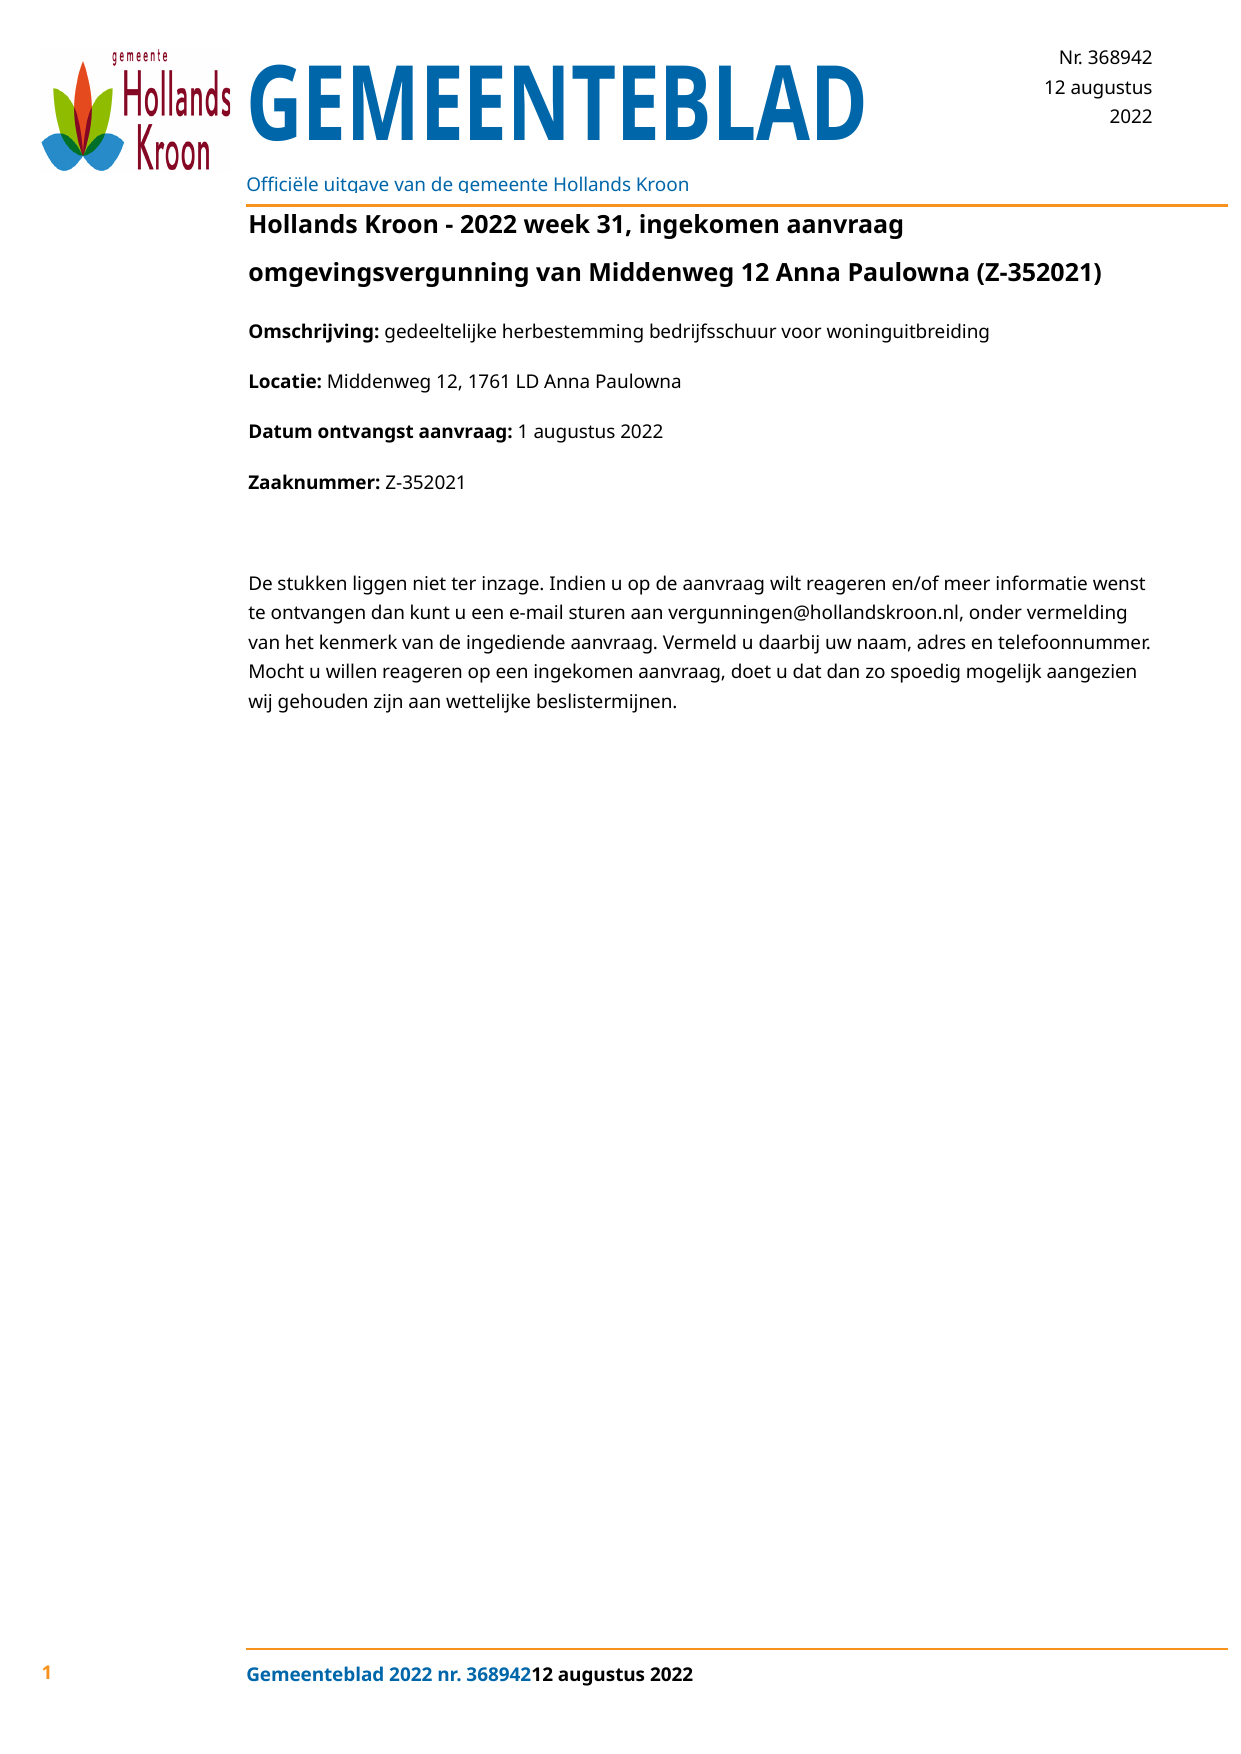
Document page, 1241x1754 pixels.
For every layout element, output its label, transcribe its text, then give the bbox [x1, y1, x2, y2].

text Datum ontvangst aanvraag: 1 augustus 2022 [248, 419, 1152, 444]
text De stukken liggen niet ter inzage. Indien u op de aanvraag wilt reageren en/of meer informatie wenst te ontvangen dan kunt u een e-mail sturen aan vergunningen@hollandskroon.nl, onder vermelding van het kenmerk van de ingediende aanvraag. Vermeld u daarbij uw naam, adres en telefoonnummer. Mocht u willen reageren op een ingekomen aanvraag, doet u dat dan zo spoedig mogelijk aangezien wij gehouden zijn aan wettelijke beslistermijnen. [248, 570, 1152, 714]
text Zaaknummer: Z-352021 [248, 469, 1152, 495]
text Hollands Kroon - 2022 week 31, ingekomen aanvraag omgevingsvergunning van Middenweg 12 Anna Paulowna (Z-352021) [248, 207, 1152, 288]
picture [41, 47, 231, 172]
text Locatie: Middenweg 12, 1761 LD Anna Paulowna [248, 368, 1152, 394]
text Omschrijving: gedeeltelijke herbestemming bedrijfsschuur voor woninguitbreiding [248, 318, 1152, 344]
